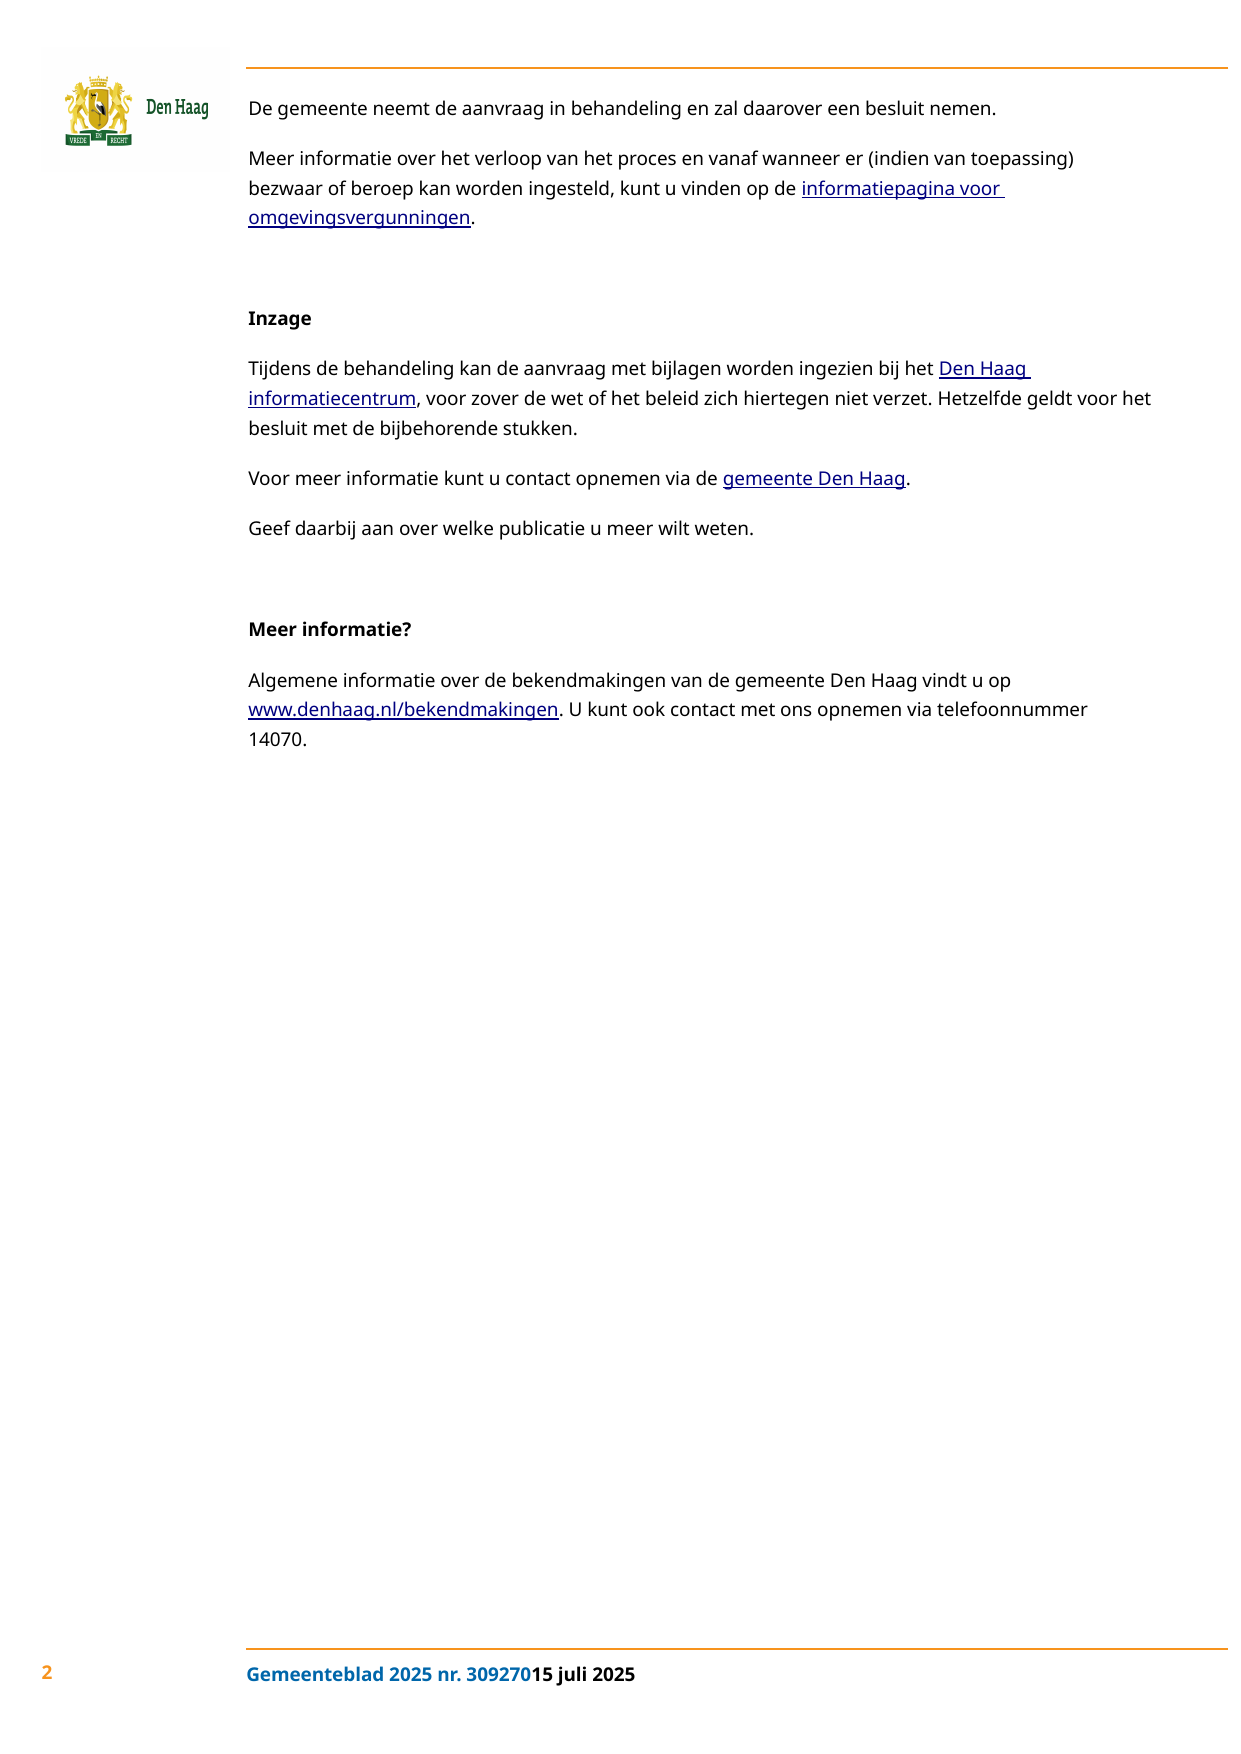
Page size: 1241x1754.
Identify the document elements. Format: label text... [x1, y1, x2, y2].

text Voor meer informatie kunt u contact opnemen via de gemeente Den Haag. [248, 465, 1152, 491]
text De gemeente neemt de aanvraag in behandeling en zal daarover een besluit nemen. [248, 95, 1152, 121]
text Tijdens de behandeling kan de aanvraag met bijlagen worden ingezien bij het Den Haag informatiecentrum, voor zover de wet of het beleid zich hiertegen niet verzet. Hetzelfde geldt voor het besluit met de bijbehorende stukken. [248, 356, 1152, 441]
text Algemene informatie over de bekendmakingen van de gemeente Den Haag vindt u op www.denhaag.nl/bekendmakingen. U kunt ook contact met ons opnemen via telefoonnummer 14070. [248, 667, 1152, 752]
text Geef daarbij aan over welke publicatie u meer wilt weten. [248, 516, 1152, 541]
text Meer informatie? [248, 616, 1152, 642]
picture [41, 47, 231, 172]
text Inzage [248, 305, 1152, 331]
text Meer informatie over het verloop van het proces en vanaf wanneer er (indien van toepassing) bezwaar of beroep kan worden ingesteld, kunt u vinden op de informatiepagina voor omgevingsvergunningen. [248, 145, 1152, 230]
